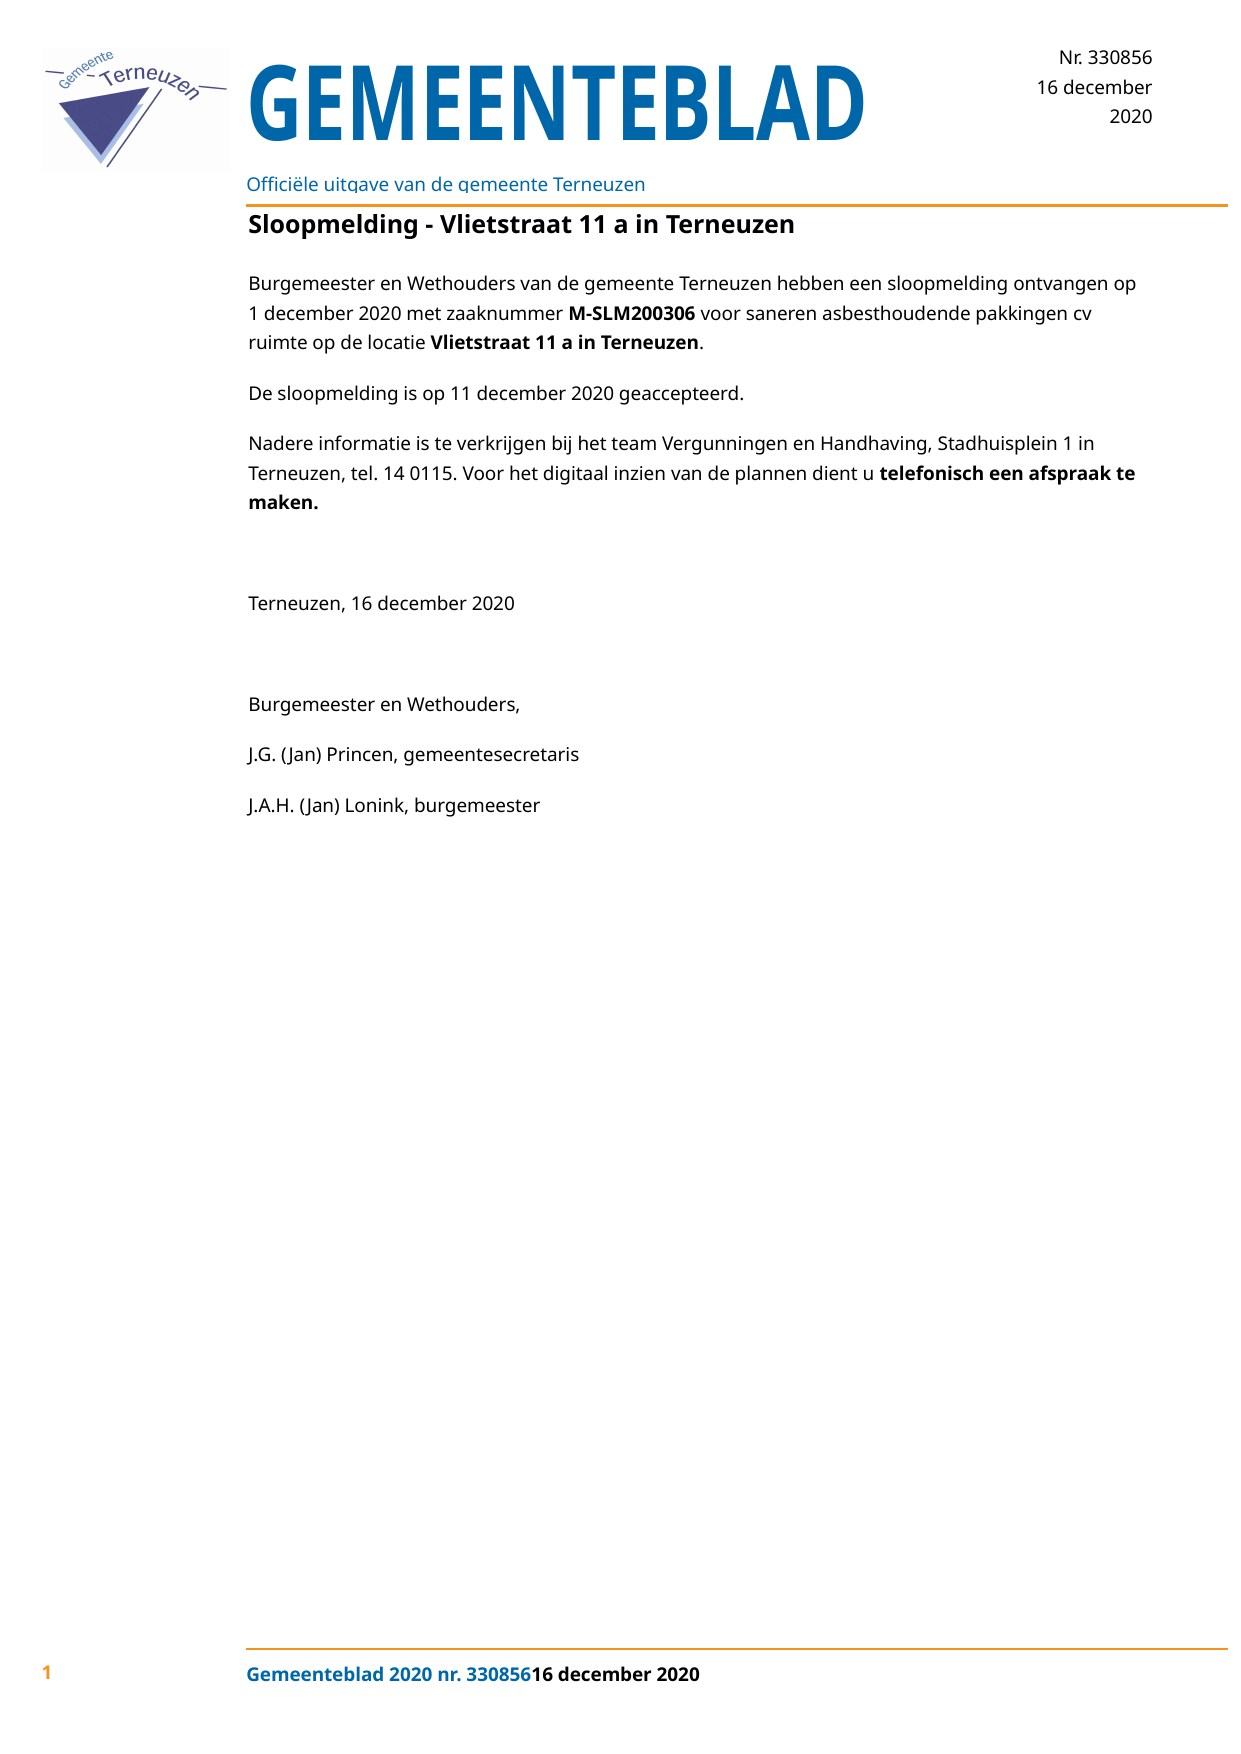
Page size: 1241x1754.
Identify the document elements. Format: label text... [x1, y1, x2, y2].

text Burgemeester en Wethouders van de gemeente Terneuzen hebben een sloopmelding ontvangen op 1 december 2020 met zaaknummer M-SLM200306 voor saneren asbesthoudende pakkingen cv ruimte op de locatie Vlietstraat 11 a in Terneuzen. [248, 270, 1152, 355]
text Nadere informatie is te verkrijgen bij het team Vergunningen en Handhaving, Stadhuisplein 1 in Terneuzen, tel. 14 0115. Voor het digitaal inzien van de plannen dient u telefonisch een afspraak te maken. [248, 430, 1152, 515]
text Sloopmelding - Vlietstraat 11 a in Terneuzen [248, 207, 1152, 241]
text De sloopmelding is op 11 december 2020 geaccepteerd. [248, 380, 1152, 406]
text J.G. (Jan) Princen, gemeentesecretaris [248, 742, 1152, 767]
picture [41, 47, 231, 172]
text Burgemeester en Wethouders, [248, 691, 1152, 717]
text J.A.H. (Jan) Lonink, burgemeester [248, 792, 1152, 818]
text Terneuzen, 16 december 2020 [248, 590, 1152, 616]
